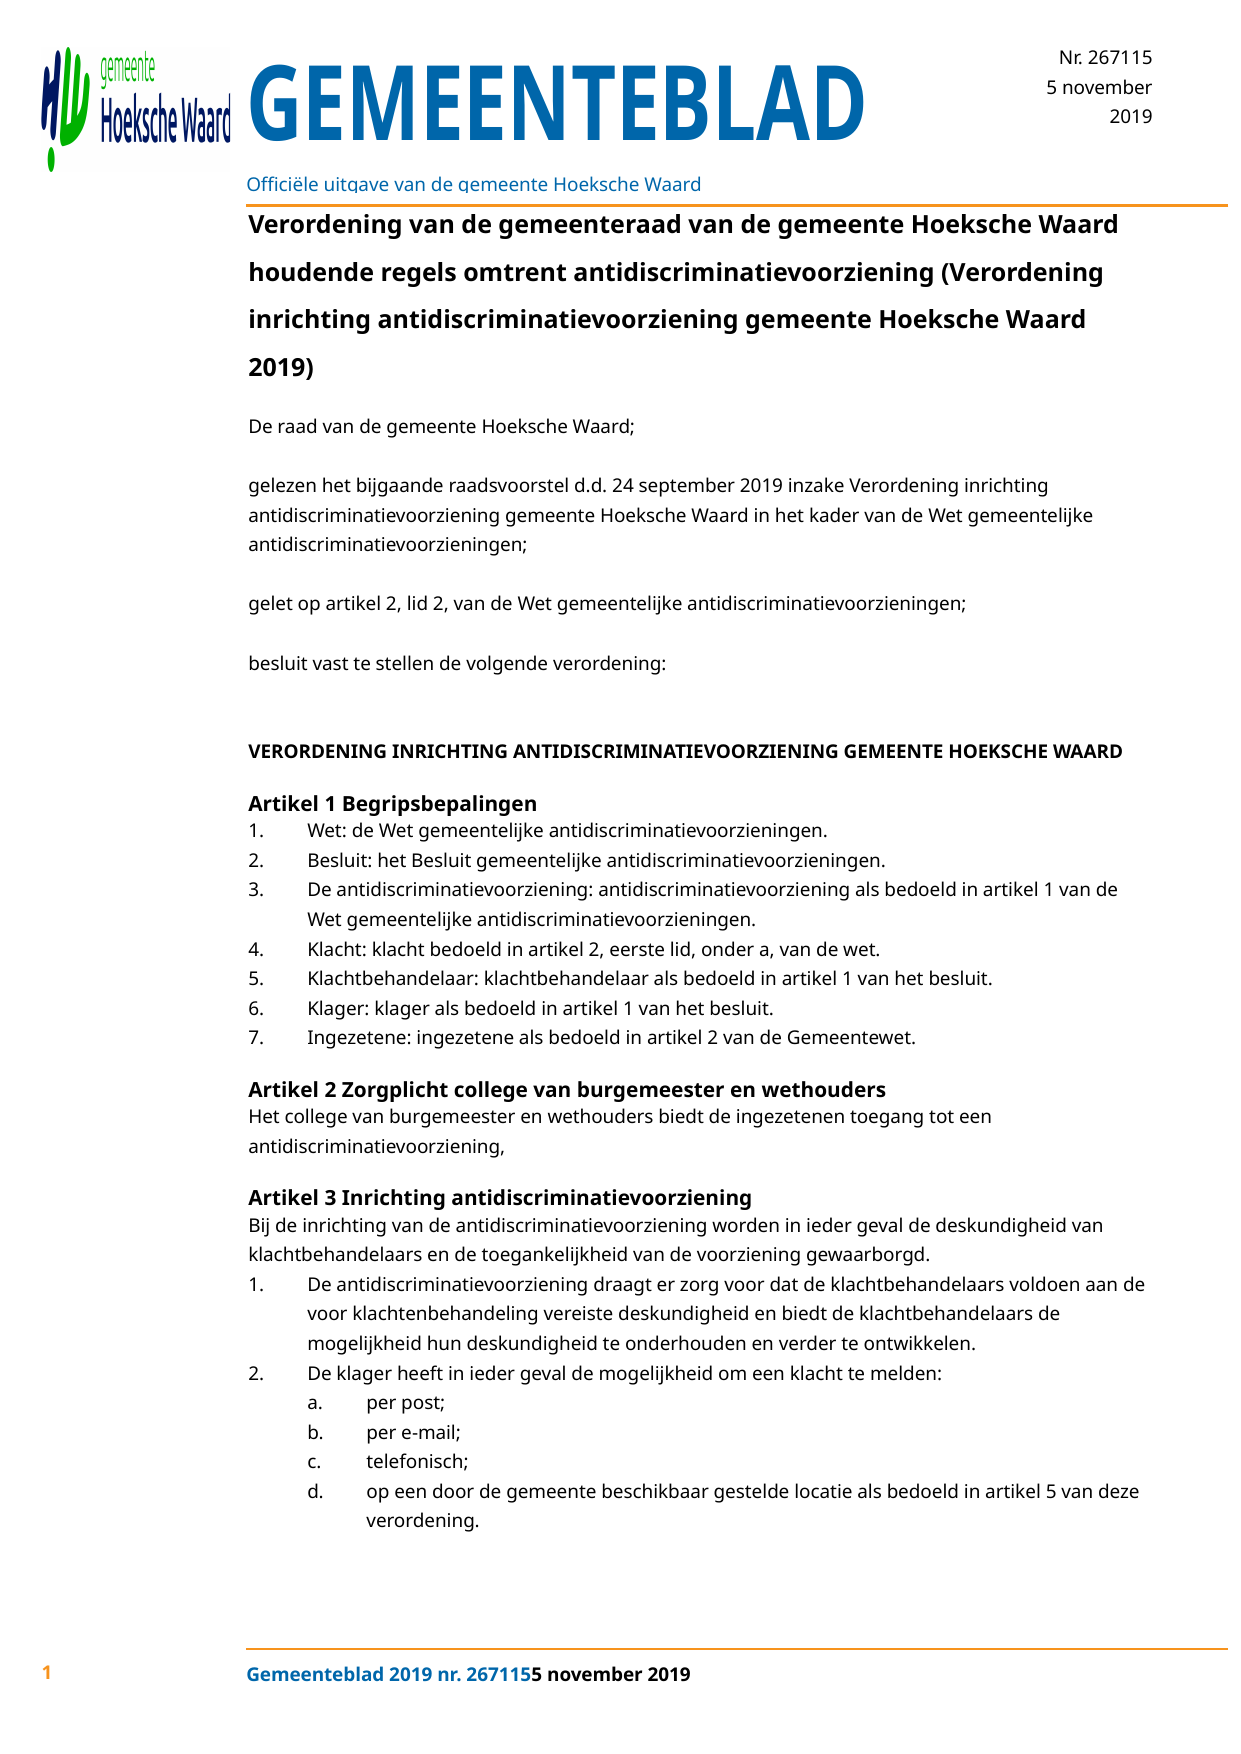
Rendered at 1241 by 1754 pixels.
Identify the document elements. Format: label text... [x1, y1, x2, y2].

text Het college van burgemeester en wethouders biedt de ingezetenen toegang tot een antidiscriminatievoorziening, [248, 1103, 1152, 1159]
list op een door de gemeente beschikbaar gestelde locatie als bedoeld in artikel 5 van deze verordening. [307, 1478, 1152, 1533]
list Besluit: het Besluit gemeentelijke antidiscriminatievoorzieningen. [248, 847, 1152, 873]
list De antidiscriminatievoorziening: antidiscriminatievoorziening als bedoeld in artikel 1 van de Wet gemeentelijke antidiscriminatievoorzieningen. [248, 877, 1152, 932]
text Artikel 1 Begripsbepalingen [248, 789, 1152, 817]
list De antidiscriminatievoorziening draagt er zorg voor dat de klachtbehandelaars voldoen aan de voor klachtenbehandeling vereiste deskundigheid en biedt de klachtbehandelaars de mogelijkheid hun deskundigheid te onderhouden en verder te ontwikkelen. [248, 1271, 1152, 1356]
text VERORDENING INRICHTING ANTIDISCRIMINATIEVOORZIENING GEMEENTE HOEKSCHE WAARD [248, 738, 1152, 764]
text Artikel 3 Inrichting antidiscriminatievoorziening [248, 1183, 1152, 1212]
text besluit vast te stellen de volgende verordening: [248, 650, 1152, 676]
picture [41, 47, 231, 172]
list Ingezetene: ingezetene als bedoeld in artikel 2 van de Gemeentewet. [248, 1024, 1152, 1050]
list Klager: klager als bedoeld in artikel 1 van het besluit. [248, 995, 1152, 1021]
text De raad van de gemeente Hoeksche Waard; [248, 413, 1152, 439]
list Klachtbehandelaar: klachtbehandelaar als bedoeld in artikel 1 van het besluit. [248, 965, 1152, 991]
text gelezen het bijgaande raadsvoorstel d.d. 24 september 2019 inzake Verordening inrichting antidiscriminatievoorziening gemeente Hoeksche Waard in het kader van de Wet gemeentelijke antidiscriminatievoorzieningen; [248, 472, 1152, 557]
text Bij de inrichting van de antidiscriminatievoorziening worden in ieder geval de deskundigheid van klachtbehandelaars en de toegankelijkheid van de voorziening gewaarborgd. [248, 1212, 1152, 1267]
list telefonisch; [307, 1448, 1152, 1474]
list Wet: de Wet gemeentelijke antidiscriminatievoorzieningen. [248, 817, 1152, 843]
list per e-mail; [307, 1419, 1152, 1444]
text gelet op artikel 2, lid 2, van de Wet gemeentelijke antidiscriminatievoorzieningen; [248, 591, 1152, 616]
list De klager heeft in ieder geval de mogelijkheid om een klacht te melden: [248, 1360, 1152, 1385]
list Klacht: klacht bedoeld in artikel 2, eerste lid, onder a, van de wet. [248, 936, 1152, 961]
text Artikel 2 Zorgplicht college van burgemeester en wethouders [248, 1075, 1152, 1103]
list per post; [307, 1389, 1152, 1415]
text Verordening van de gemeenteraad van de gemeente Hoeksche Waard houdende regels omtrent antidiscriminatievoorziening (Verordening inrichting antidiscriminatievoorziening gemeente Hoeksche Waard 2019) [248, 207, 1152, 384]
